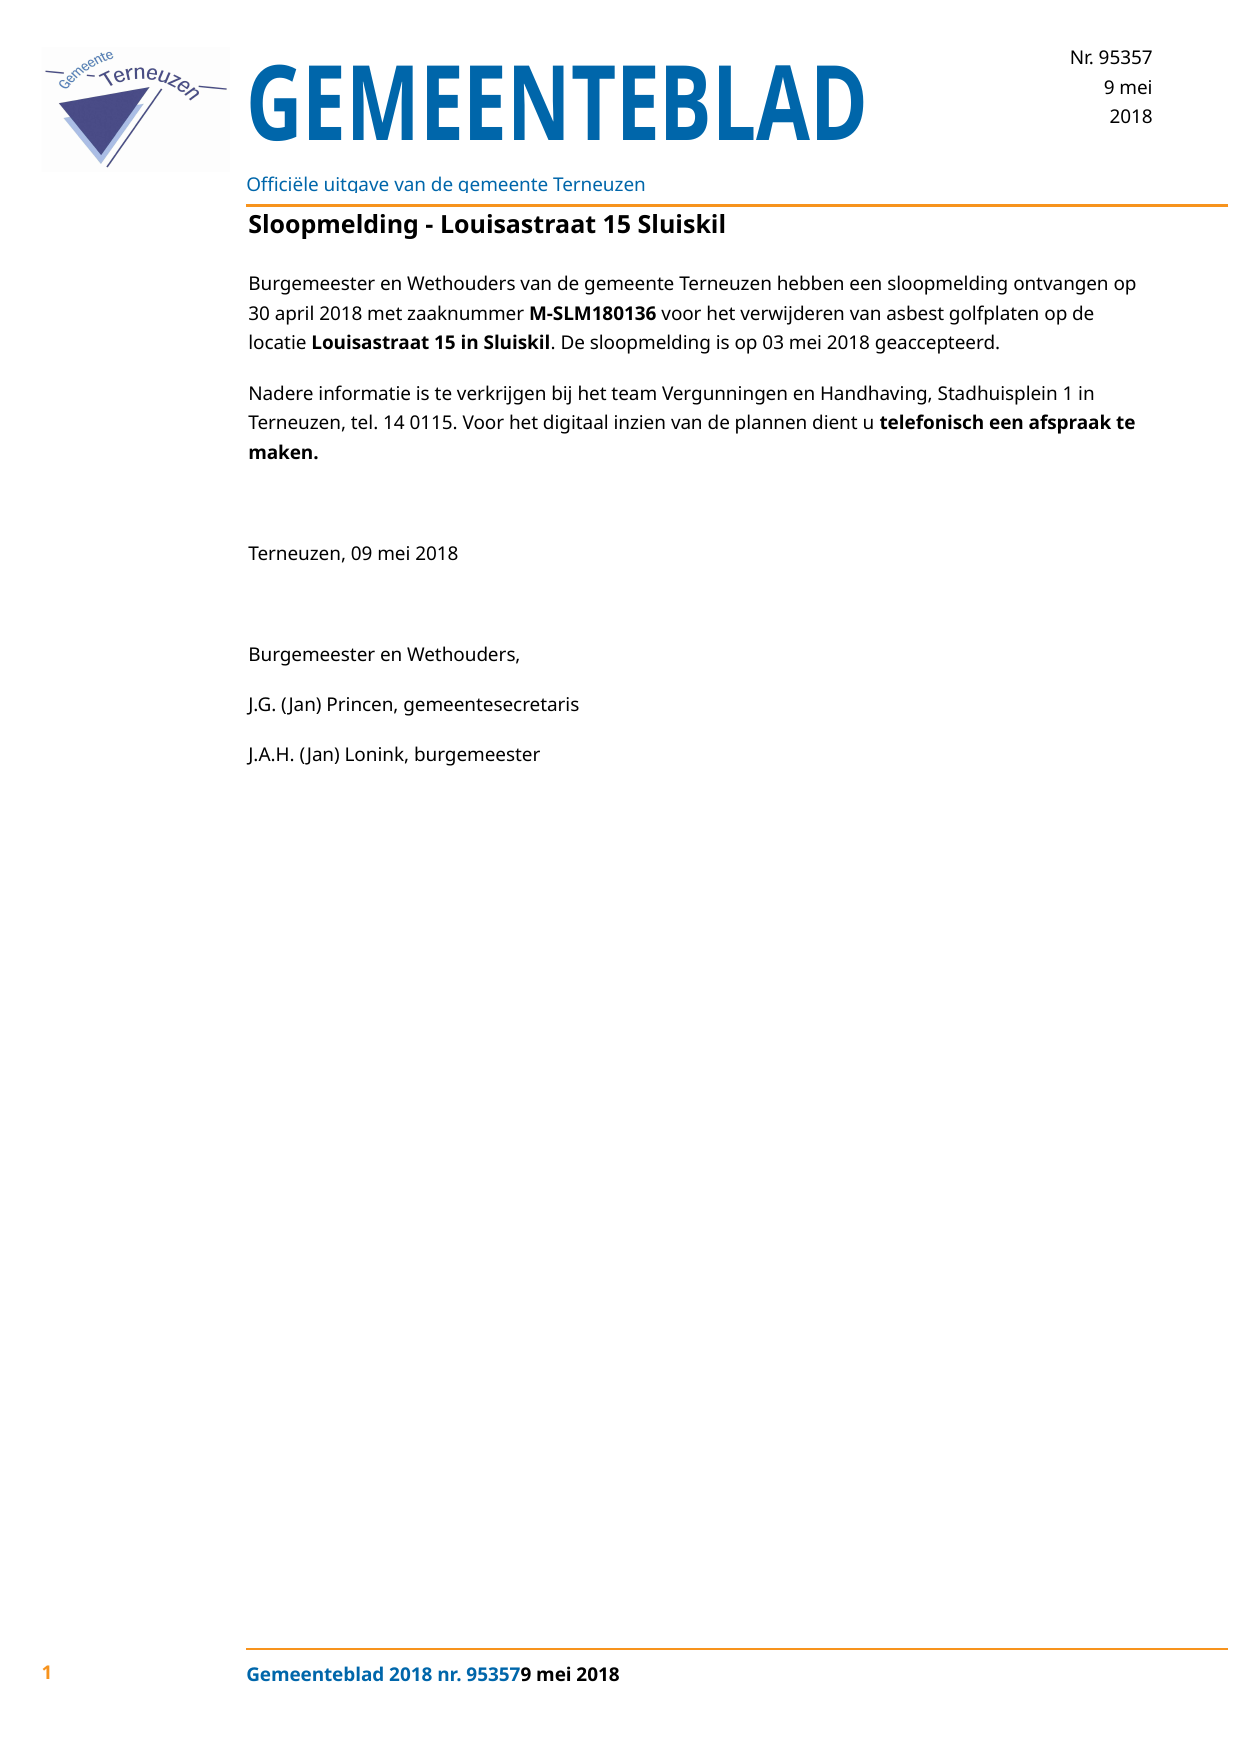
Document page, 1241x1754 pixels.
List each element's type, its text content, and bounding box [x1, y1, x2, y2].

text Nadere informatie is te verkrijgen bij het team Vergunningen en Handhaving, Stadhuisplein 1 in Terneuzen, tel. 14 0115. Voor het digitaal inzien van de plannen dient u telefonisch een afspraak te maken. [248, 380, 1152, 465]
text J.A.H. (Jan) Lonink, burgemeester [248, 742, 1152, 767]
text Burgemeester en Wethouders van de gemeente Terneuzen hebben een sloopmelding ontvangen op 30 april 2018 met zaaknummer M-SLM180136 voor het verwijderen van asbest golfplaten op de locatie Louisastraat 15 in Sluiskil. De sloopmelding is op 03 mei 2018 geaccepteerd. [248, 270, 1152, 355]
text J.G. (Jan) Princen, gemeentesecretaris [248, 691, 1152, 717]
text Burgemeester en Wethouders, [248, 641, 1152, 666]
picture [41, 47, 231, 172]
text Terneuzen, 09 mei 2018 [248, 540, 1152, 566]
text Sloopmelding - Louisastraat 15 Sluiskil [248, 207, 1152, 241]
